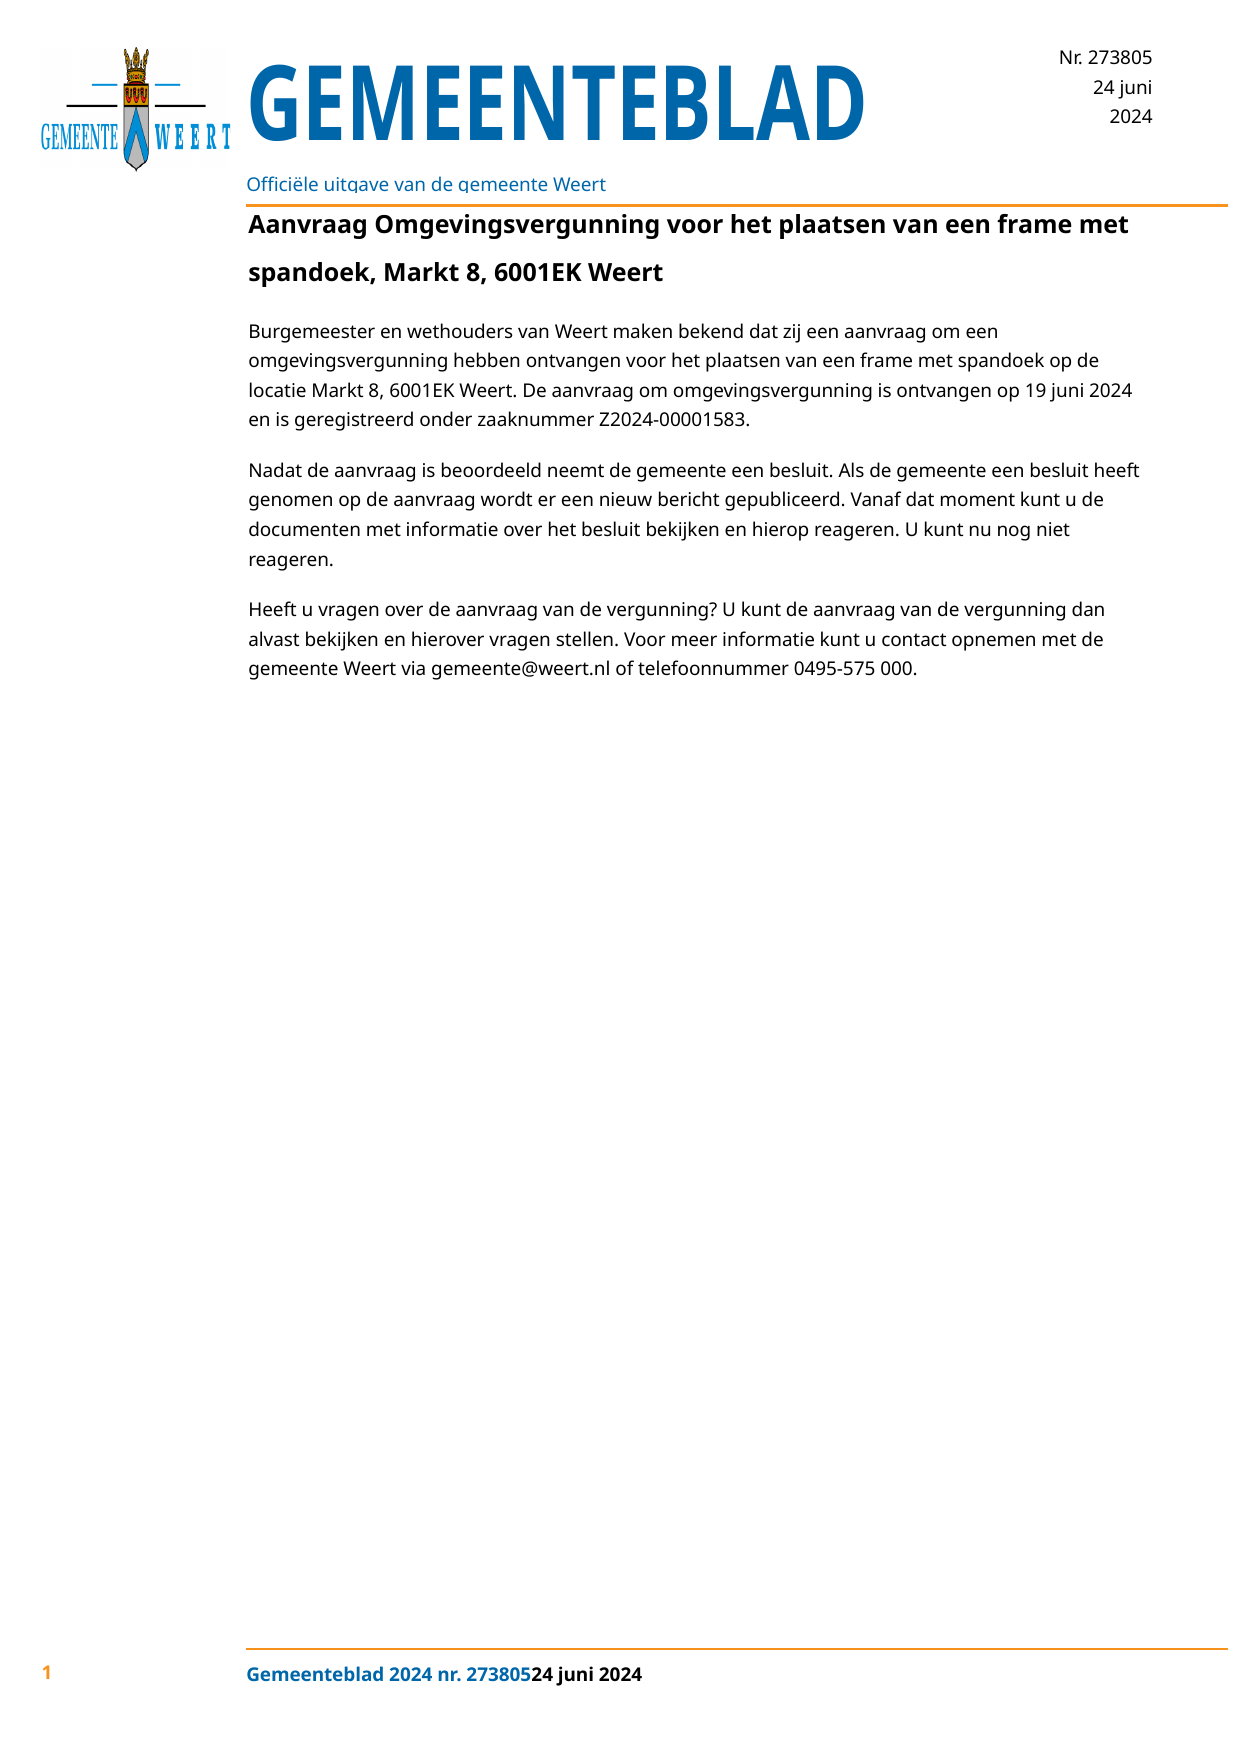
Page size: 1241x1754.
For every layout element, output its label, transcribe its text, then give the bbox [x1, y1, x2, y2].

text Aanvraag Omgevingsvergunning voor het plaatsen van een frame met spandoek, Markt 8, 6001EK Weert [248, 207, 1152, 288]
picture [41, 47, 231, 172]
text Burgemeester en wethouders van Weert maken bekend dat zij een aanvraag om een omgevingsvergunning hebben ontvangen voor het plaatsen van een frame met spandoek op de locatie Markt 8, 6001EK Weert. De aanvraag om omgevingsvergunning is ontvangen op 19 juni 2024 en is geregistreerd onder zaaknummer Z2024-00001583. [248, 318, 1152, 432]
text Heeft u vragen over de aanvraag van de vergunning? U kunt de aanvraag van de vergunning dan alvast bekijken en hierover vragen stellen. Voor meer informatie kunt u contact opnemen met de gemeente Weert via gemeente@weert.nl of telefoonnummer 0495-575 000. [248, 596, 1152, 681]
text Nadat de aanvraag is beoordeeld neemt de gemeente een besluit. Als de gemeente een besluit heeft genomen op de aanvraag wordt er een nieuw bericht gepubliceerd. Vanaf dat moment kunt u de documenten met informatie over het besluit bekijken en hierop reageren. U kunt nu nog niet reageren. [248, 457, 1152, 572]
